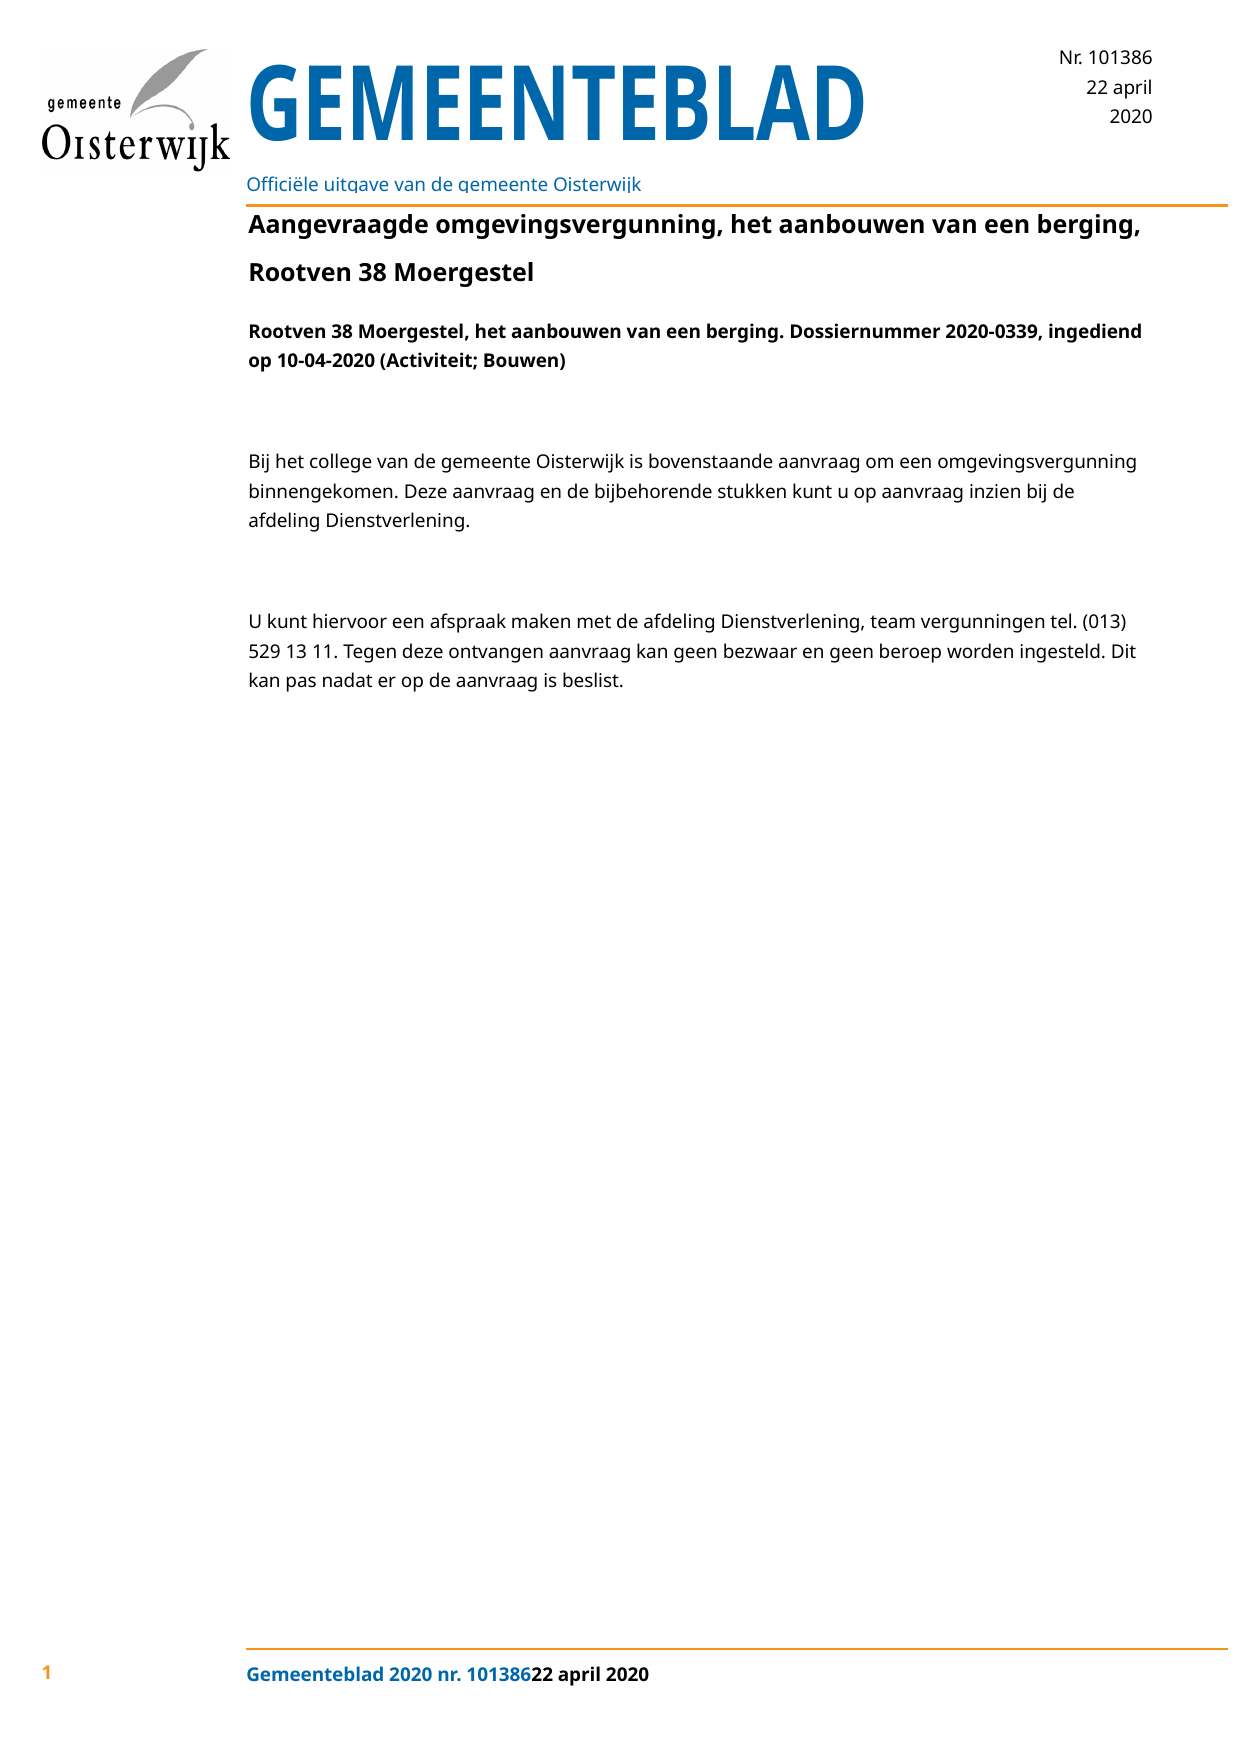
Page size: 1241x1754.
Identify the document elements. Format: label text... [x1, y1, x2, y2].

text Rootven 38 Moergestel, het aanbouwen van een berging. Dossiernummer 2020-0339, ingediend op 10-04-2020 (Activiteit; Bouwen) [248, 318, 1152, 373]
text U kunt hiervoor een afspraak maken met de afdeling Dienstverlening, team vergunningen tel. (013) 529 13 11. Tegen deze ontvangen aanvraag kan geen bezwaar en geen beroep worden ingesteld. Dit kan pas nadat er op de aanvraag is beslist. [248, 608, 1152, 693]
text Bij het college van de gemeente Oisterwijk is bovenstaande aanvraag om een omgevingsvergunning binnengekomen. Deze aanvraag en de bijbehorende stukken kunt u op aanvraag inzien bij de afdeling Dienstverlening. [248, 448, 1152, 533]
text Aangevraagde omgevingsvergunning, het aanbouwen van een berging, Rootven 38 Moergestel [248, 207, 1152, 288]
picture [41, 47, 231, 172]
